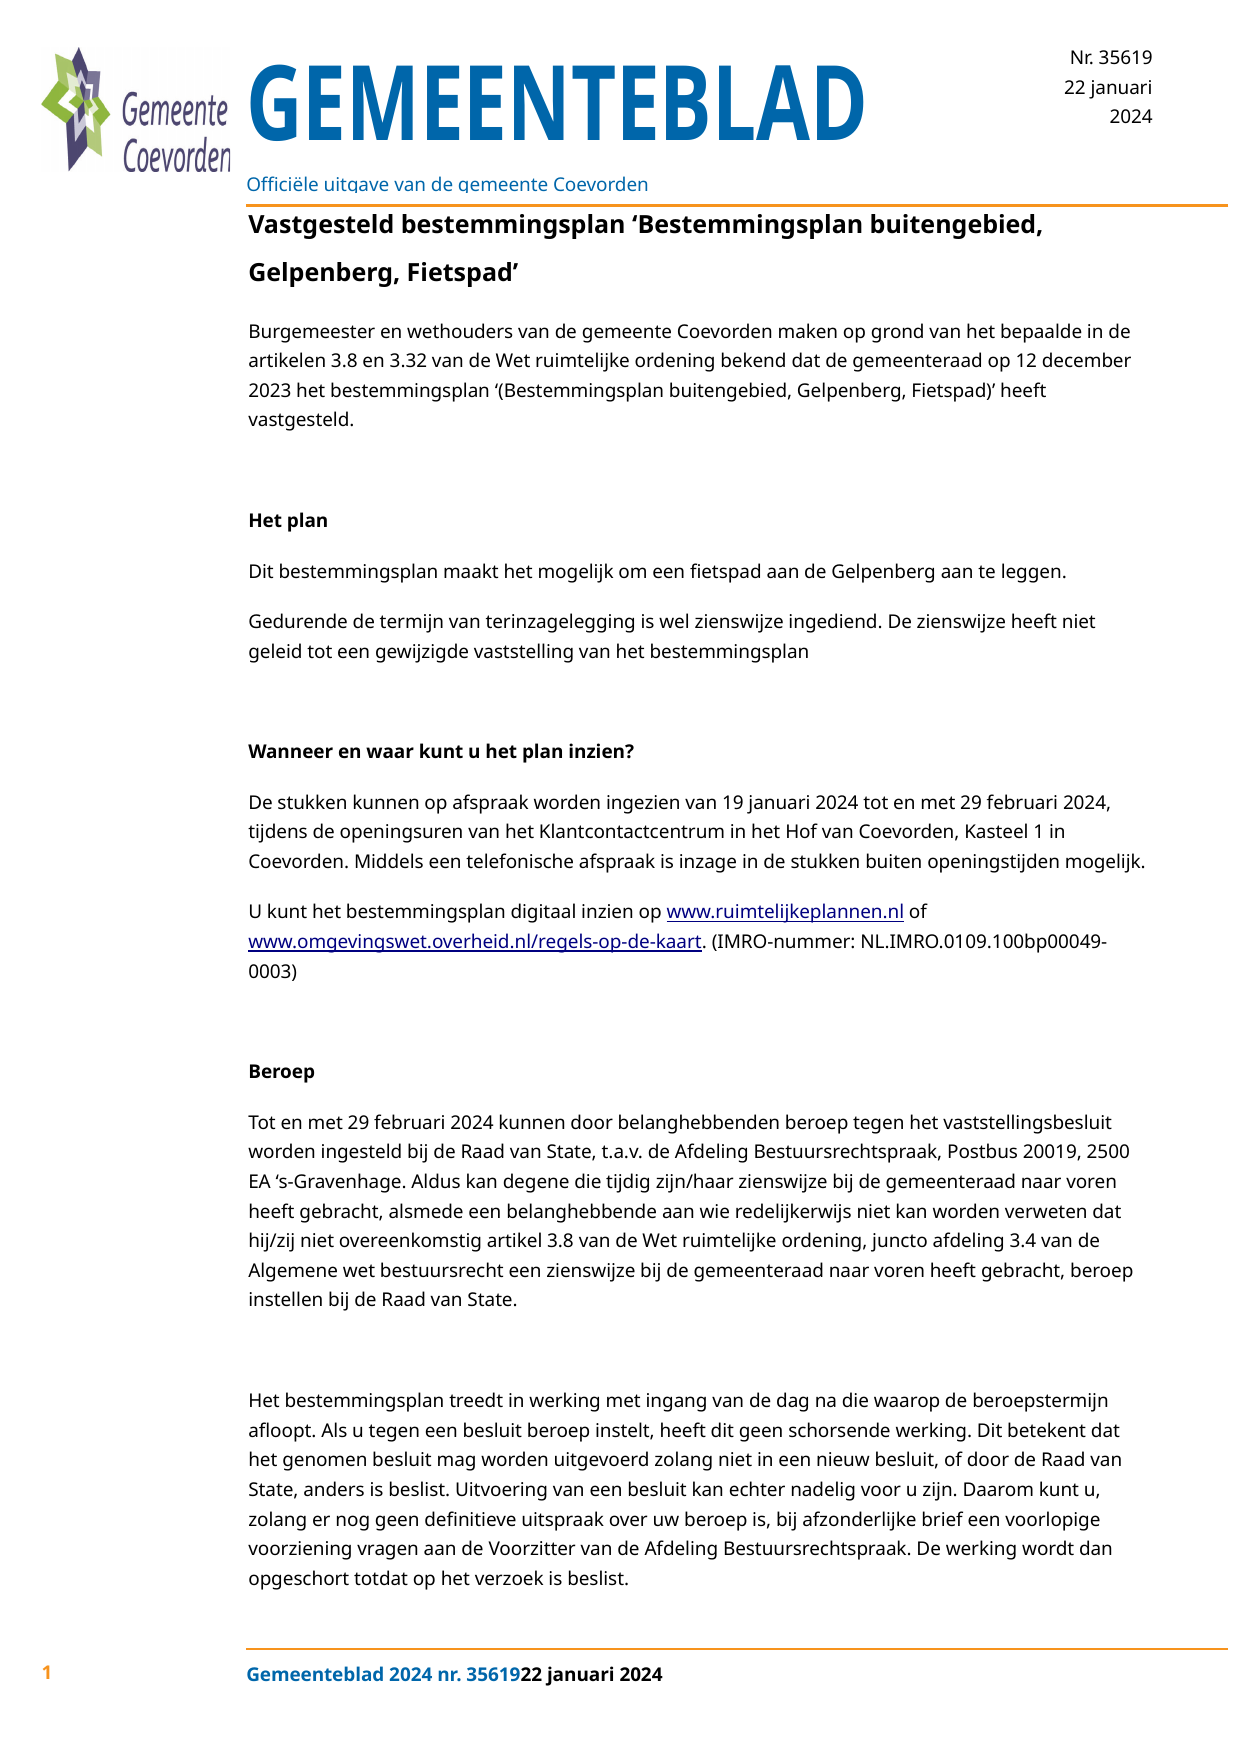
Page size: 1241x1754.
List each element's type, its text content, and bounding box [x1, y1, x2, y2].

text Tot en met 29 februari 2024 kunnen door belanghebbenden beroep tegen het vaststellingsbesluit worden ingesteld bij de Raad van State, t.a.v. de Afdeling Bestuursrechtspraak, Postbus 20019, 2500 EA ‘s-Gravenhage. Aldus kan degene die tijdig zijn/haar zienswijze bij de gemeenteraad naar voren heeft gebracht, alsmede een belanghebbende aan wie redelijkerwijs niet kan worden verweten dat hij/zij niet overeenkomstig artikel 3.8 van de Wet ruimtelijke ordening, juncto afdeling 3.4 van de Algemene wet bestuursrecht een zienswijze bij de gemeenteraad naar voren heeft gebracht, beroep instellen bij de Raad van State. [248, 1109, 1152, 1312]
text Het plan [248, 507, 1152, 533]
text De stukken kunnen op afspraak worden ingezien van 19 januari 2024 tot en met 29 februari 2024, tijdens de openingsuren van het Klantcontactcentrum in het Hof van Coevorden, Kasteel 1 in Coevorden. Middels een telefonische afspraak is inzage in de stukken buiten openingstijden mogelijk. [248, 789, 1152, 874]
text U kunt het bestemmingsplan digitaal inzien op www.ruimtelijkeplannen.nl of www.omgevingswet.overheid.nl/regels-op-de-kaart. (IMRO-nummer: NL.IMRO.0109.100bp00049-0003) [248, 899, 1152, 984]
text Vastgesteld bestemmingsplan ‘Bestemmingsplan buitengebied, Gelpenberg, Fietspad’ [248, 207, 1152, 288]
text Wanneer en waar kunt u het plan inzien? [248, 739, 1152, 764]
text Burgemeester en wethouders van de gemeente Coevorden maken op grond van het bepaalde in de artikelen 3.8 en 3.32 van de Wet ruimtelijke ordening bekend dat de gemeenteraad op 12 december 2023 het bestemmingsplan ‘(Bestemmingsplan buitengebied, Gelpenberg, Fietspad)’ heeft vastgesteld. [248, 318, 1152, 432]
text Het bestemmingsplan treedt in werking met ingang van de dag na die waarop de beroepstermijn afloopt. Als u tegen een besluit beroep instelt, heeft dit geen schorsende werking. Dit betekent dat het genomen besluit mag worden uitgevoerd zolang niet in een nieuw besluit, of door de Raad van State, anders is beslist. Uitvoering van een besluit kan echter nadelig voor u zijn. Daarom kunt u, zolang er nog geen definitieve uitspraak over uw beroep is, bij afzonderlijke brief een voorlopige voorziening vragen aan de Voorzitter van de Afdeling Bestuursrechtspraak. De werking wordt dan opgeschort totdat op het verzoek is beslist. [248, 1387, 1152, 1591]
text Dit bestemmingsplan maakt het mogelijk om een fietspad aan de Gelpenberg aan te leggen. [248, 558, 1152, 584]
text Beroep [248, 1059, 1152, 1084]
picture [41, 47, 231, 172]
text Gedurende de termijn van terinzagelegging is wel zienswijze ingediend. De zienswijze heeft niet geleid tot een gewijzigde vaststelling van het bestemmingsplan [248, 608, 1152, 664]
